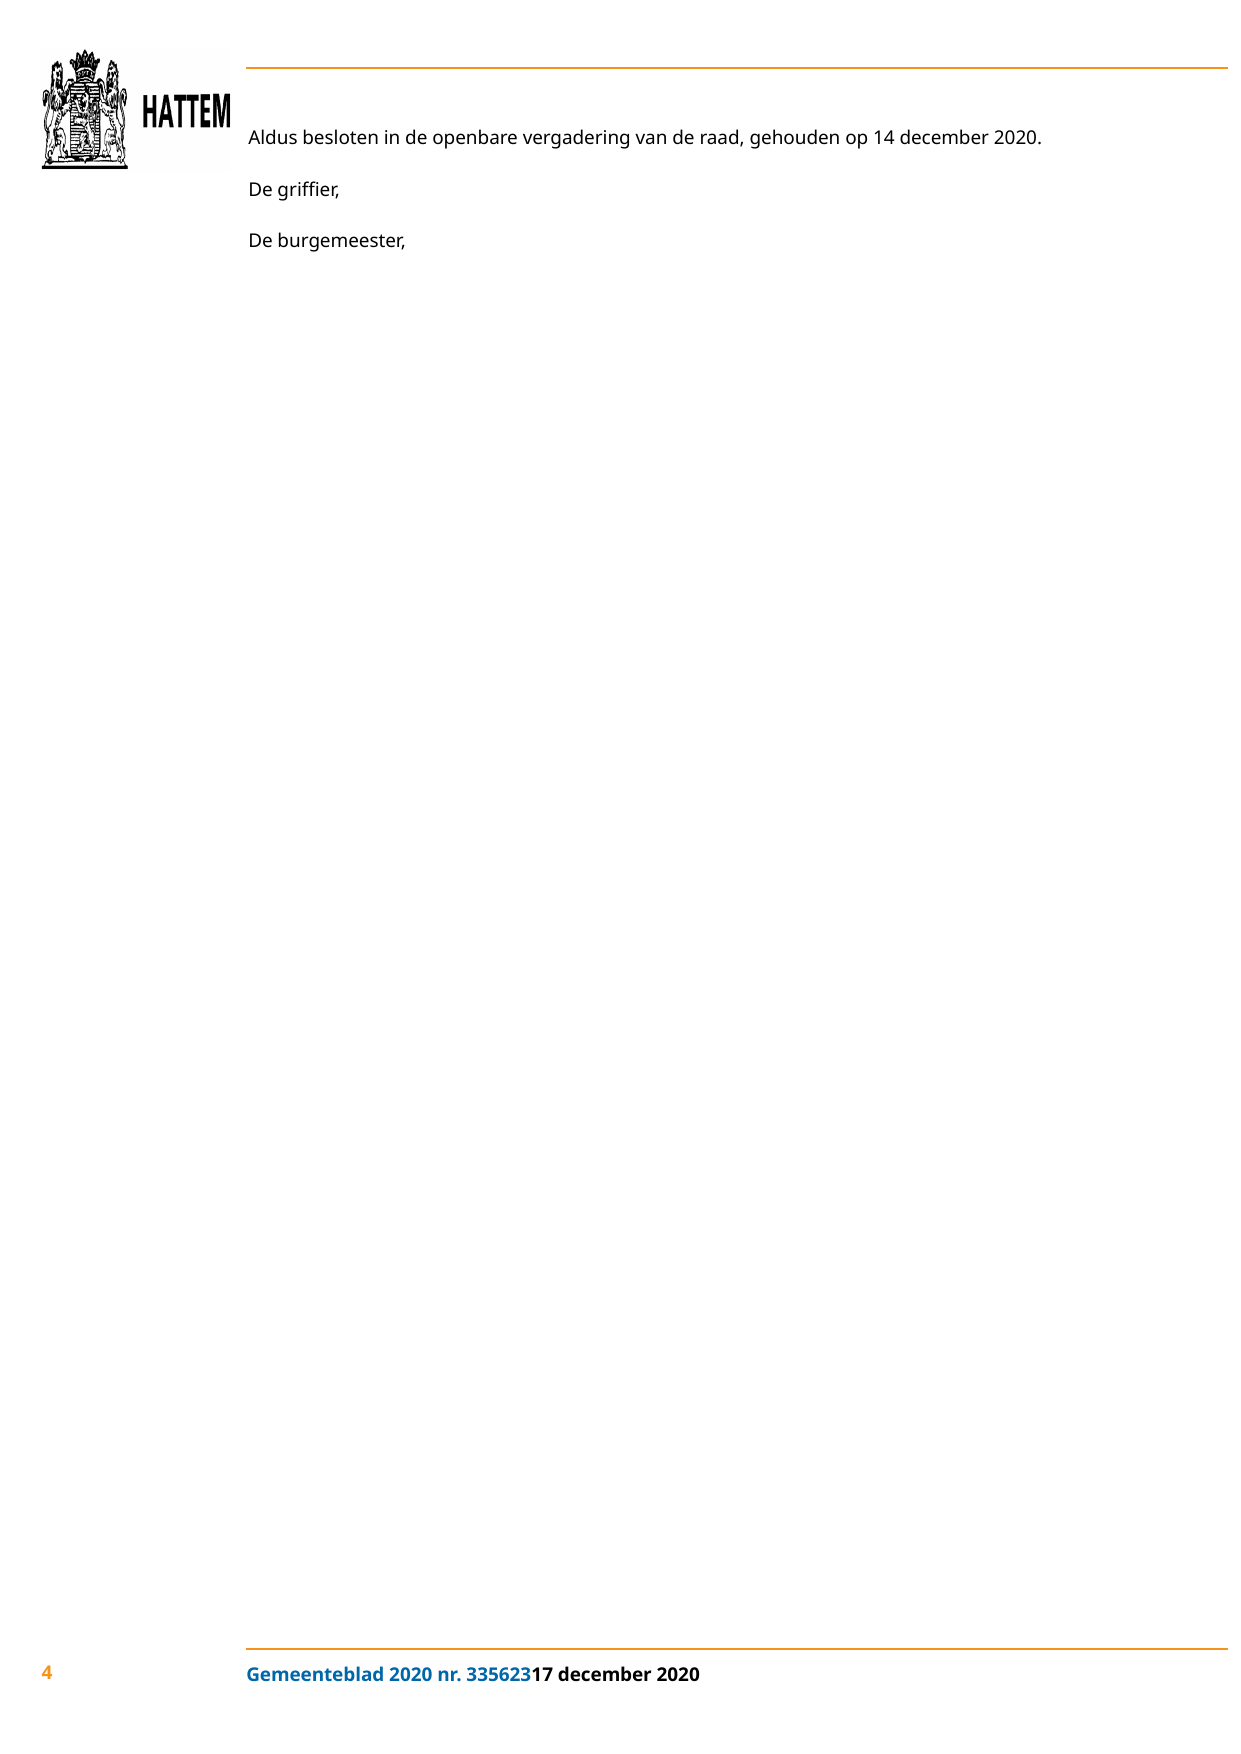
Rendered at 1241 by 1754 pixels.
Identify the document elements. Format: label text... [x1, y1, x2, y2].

picture [41, 47, 231, 172]
text Aldus besloten in de openbare vergadering van de raad, gehouden op 14 december 2020. [248, 124, 1152, 150]
text De burgemeester, [248, 227, 1152, 253]
text De griffier, [248, 176, 1152, 202]
